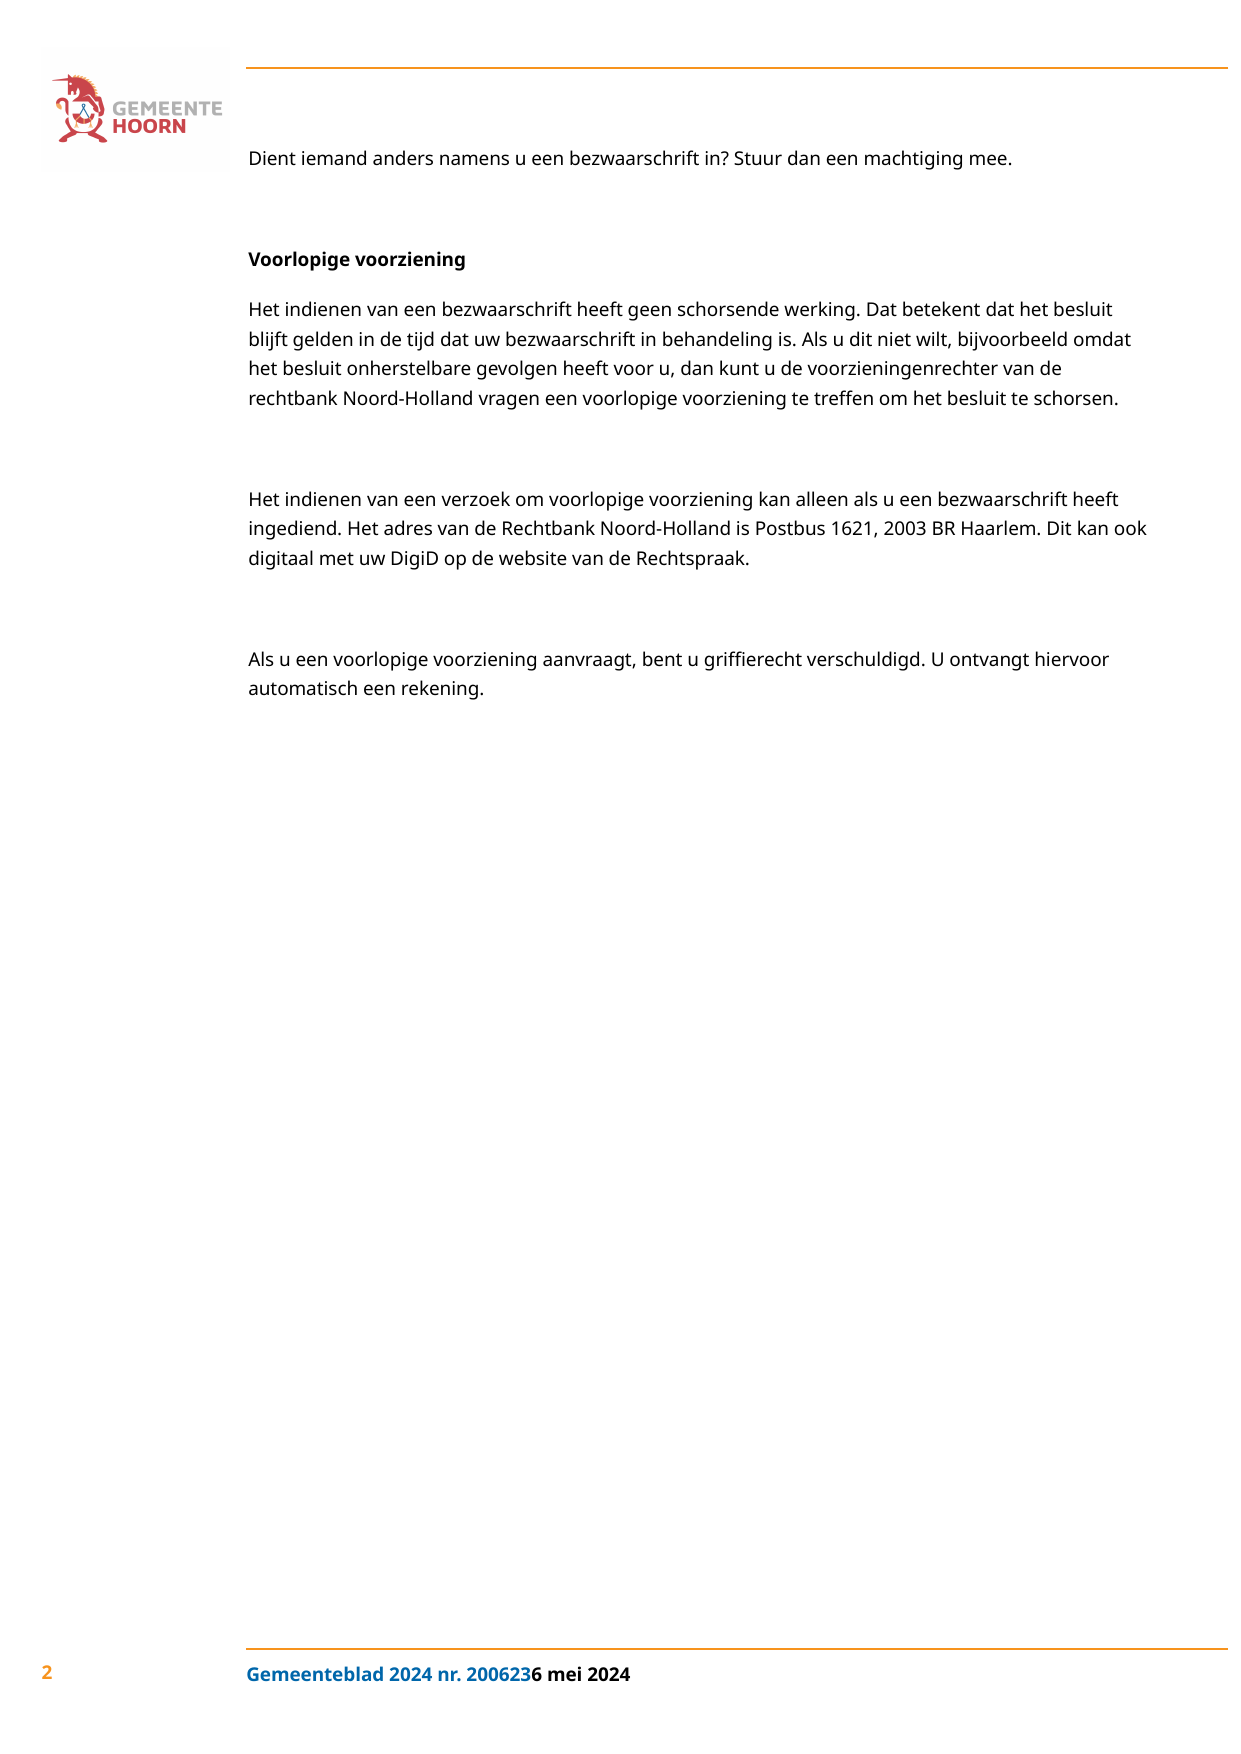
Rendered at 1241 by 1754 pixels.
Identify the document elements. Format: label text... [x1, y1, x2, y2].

text Als u een voorlopige voorziening aanvraagt, bent u griffierecht verschuldigd. U ontvangt hiervoor automatisch een rekening. [248, 646, 1152, 701]
text Het indienen van een verzoek om voorlopige voorziening kan alleen als u een bezwaarschrift heeft ingediend. Het adres van de Rechtbank Noord-Holland is Postbus 1621, 2003 BR Haarlem. Dit kan ook digitaal met uw DigiD op de website van de Rechtspraak. [248, 486, 1152, 571]
picture [41, 47, 231, 172]
text Het indienen van een bezwaarschrift heeft geen schorsende werking. Dat betekent dat het besluit blijft gelden in de tijd dat uw bezwaarschrift in behandeling is. Als u dit niet wilt, bijvoorbeeld omdat het besluit onherstelbare gevolgen heeft voor u, dan kunt u de voorzieningenrechter van de rechtbank Noord-Holland vragen een voorlopige voorziening te treffen om het besluit te schorsen. [248, 296, 1152, 411]
text Voorlopige voorziening [248, 246, 1152, 272]
text Dient iemand anders namens u een bezwaarschrift in? Stuur dan een machtiging mee. [248, 145, 1152, 171]
